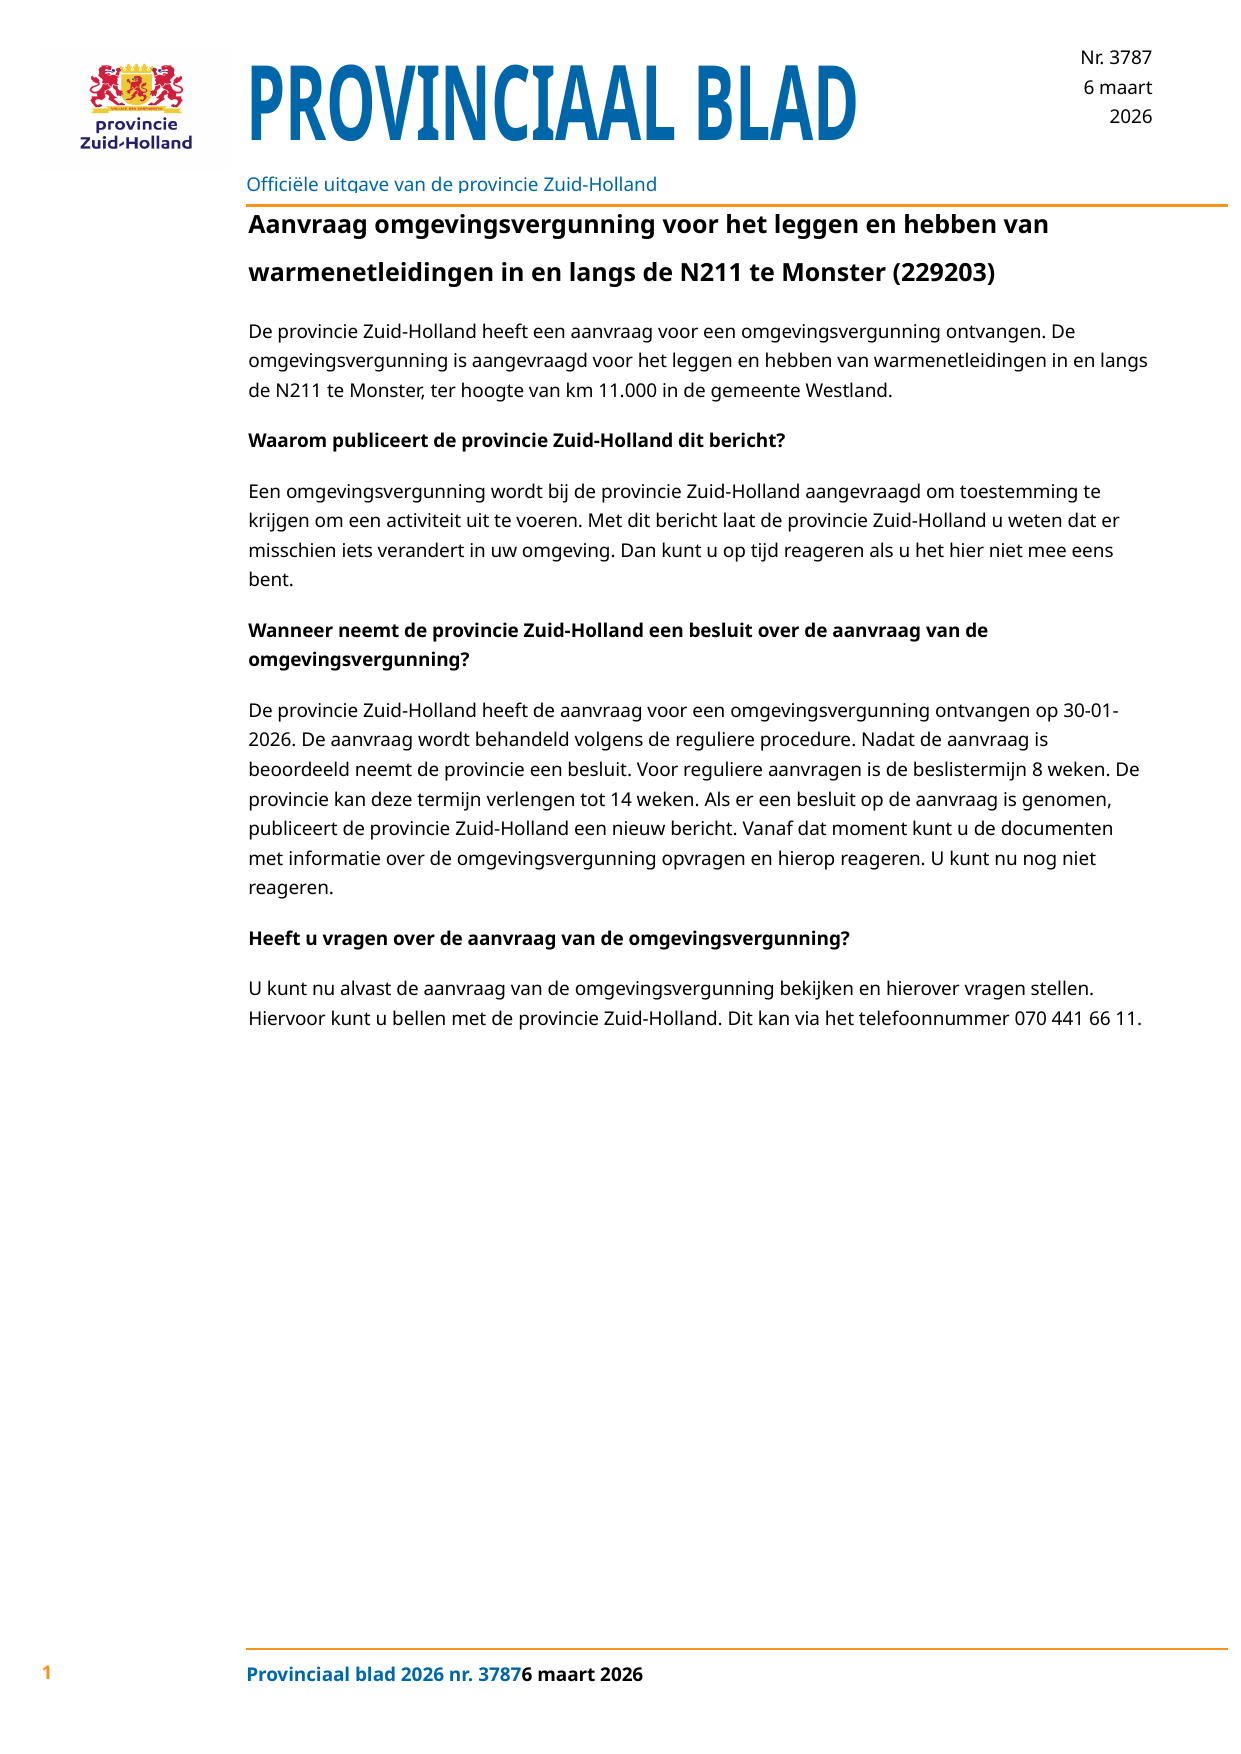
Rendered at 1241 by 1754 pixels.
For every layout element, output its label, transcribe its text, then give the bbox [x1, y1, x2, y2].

text Aanvraag omgevingsvergunning voor het leggen en hebben van warmenetleidingen in en langs de N211 te Monster (229203) [248, 207, 1152, 288]
text Een omgevingsvergunning wordt bij de provincie Zuid-Holland aangevraagd om toestemming te krijgen om een activiteit uit te voeren. Met dit bericht laat de provincie Zuid-Holland u weten dat er misschien iets verandert in uw omgeving. Dan kunt u op tijd reageren als u het hier niet mee eens bent. [248, 478, 1152, 592]
text U kunt nu alvast de aanvraag van de omgevingsvergunning bekijken en hierover vragen stellen. Hiervoor kunt u bellen met de provincie Zuid-Holland. Dit kan via het telefoonnummer 070 441 66 11. [248, 975, 1152, 1031]
text Waarom publiceert de provincie Zuid-Holland dit bericht? [248, 427, 1152, 453]
text De provincie Zuid-Holland heeft de aanvraag voor een omgevingsvergunning ontvangen op 30-01-2026. De aanvraag wordt behandeld volgens de reguliere procedure. Nadat de aanvraag is beoordeeld neemt de provincie een besluit. Voor reguliere aanvragen is de beslistermijn 8 weken. De provincie kan deze termijn verlengen tot 14 weken. Als er een besluit op de aanvraag is genomen, publiceert de provincie Zuid-Holland een nieuw bericht. Vanaf dat moment kunt u de documenten met informatie over de omgevingsvergunning opvragen en hierop reageren. U kunt nu nog niet reageren. [248, 697, 1152, 900]
text Wanneer neemt de provincie Zuid-Holland een besluit over de aanvraag van de omgevingsvergunning? [248, 617, 1152, 672]
text De provincie Zuid-Holland heeft een aanvraag voor een omgevingsvergunning ontvangen. De omgevingsvergunning is aangevraagd voor het leggen en hebben van warmenetleidingen in en langs de N211 te Monster, ter hoogte van km 11.000 in de gemeente Westland. [248, 318, 1152, 403]
text Heeft u vragen over de aanvraag van de omgevingsvergunning? [248, 925, 1152, 951]
picture [41, 47, 231, 172]
